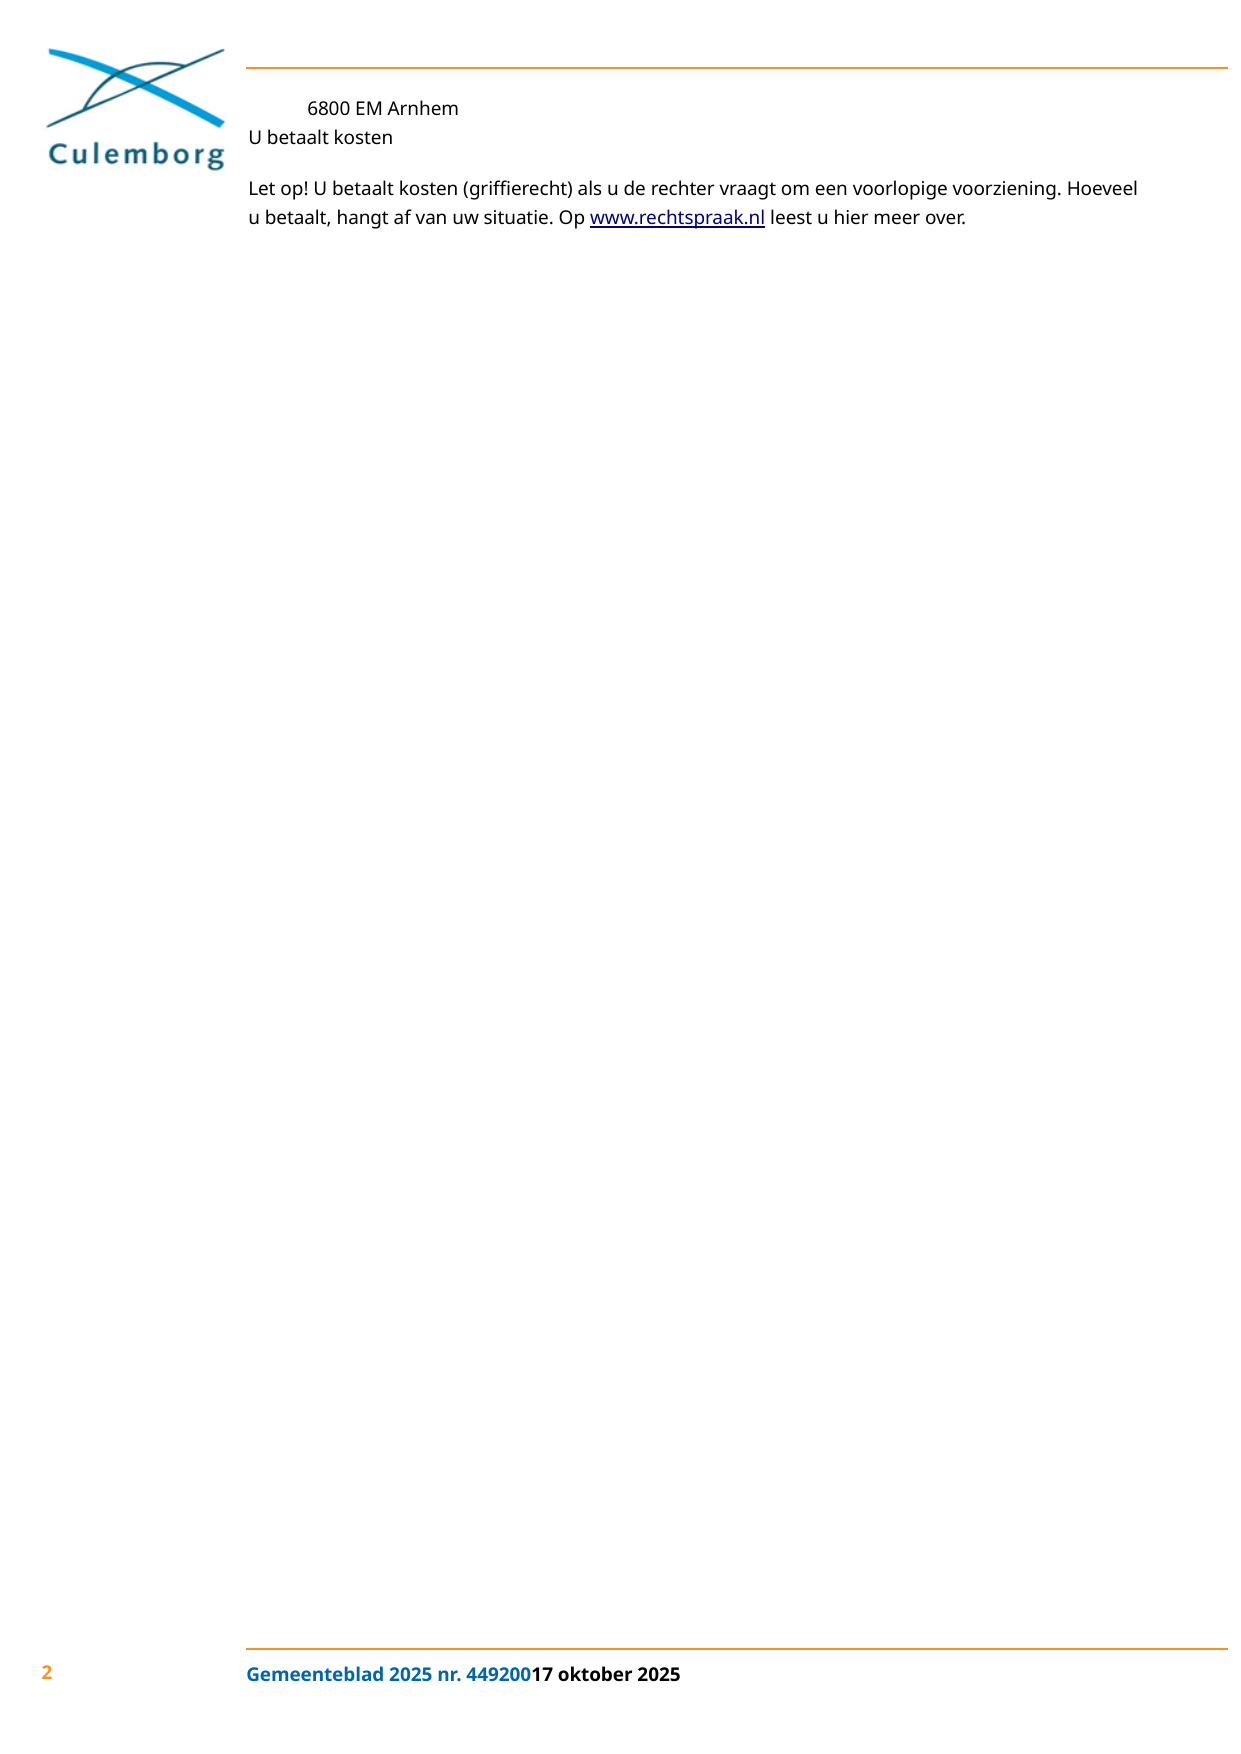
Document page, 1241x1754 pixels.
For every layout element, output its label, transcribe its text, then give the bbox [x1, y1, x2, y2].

list 6800 EM Arnhem [248, 95, 1152, 121]
picture [41, 47, 231, 172]
text Let op! U betaalt kosten (griffierecht) als u de rechter vraagt om een voorlopige voorziening. Hoeveel u betaalt, hangt af van uw situatie. Op www.rechtspraak.nl leest u hier meer over. [248, 175, 1152, 230]
text U betaalt kosten [248, 124, 1152, 150]
